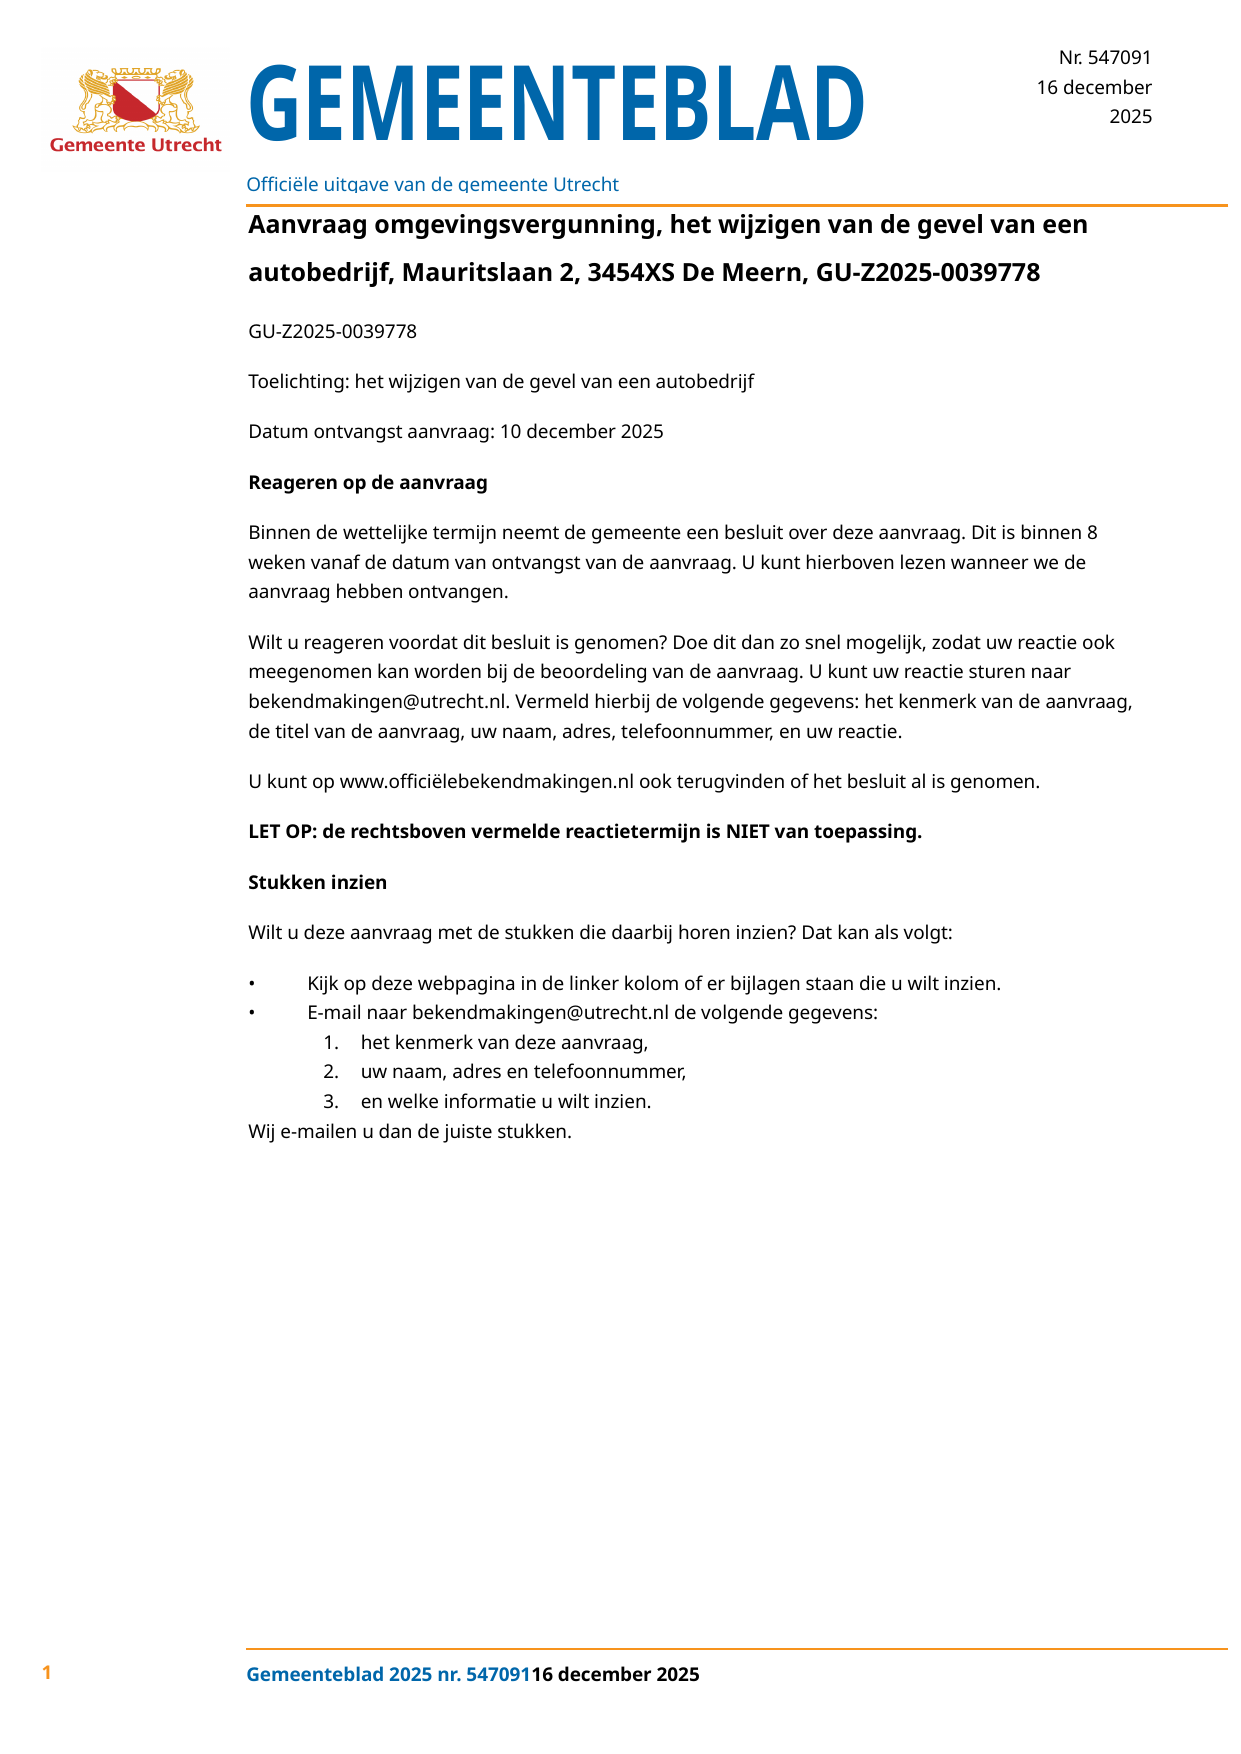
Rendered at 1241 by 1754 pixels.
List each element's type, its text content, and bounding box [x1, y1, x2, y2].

list het kenmerk van deze aanvraag, [323, 1029, 1152, 1055]
text Datum ontvangst aanvraag: 10 december 2025 [248, 419, 1152, 444]
picture [41, 47, 231, 172]
text Stukken inzien [248, 869, 1152, 895]
text Wilt u reageren voordat dit besluit is genomen? Doe dit dan zo snel mogelijk, zodat uw reactie ook meegenomen kan worden bij de beoordeling van de aanvraag. U kunt uw reactie sturen naar bekendmakingen@utrecht.nl. Vermeld hierbij de volgende gegevens: het kenmerk van de aanvraag, de titel van de aanvraag, uw naam, adres, telefoonnummer, en uw reactie. [248, 629, 1152, 744]
text Reageren op de aanvraag [248, 469, 1152, 495]
text LET OP: de rechtsboven vermelde reactietermijn is NIET van toepassing. [248, 819, 1152, 844]
text U kunt op www.officiëlebekendmakingen.nl ook terugvinden of het besluit al is genomen. [248, 768, 1152, 794]
text Wilt u deze aanvraag met de stukken die daarbij horen inzien? Dat kan als volgt: [248, 919, 1152, 945]
list uw naam, adres en telefoonnummer, [323, 1059, 1152, 1084]
text Aanvraag omgevingsvergunning, het wijzigen van de gevel van een autobedrijf, Mauritslaan 2, 3454XS De Meern, GU-Z2025-0039778 [248, 207, 1152, 288]
list en welke informatie u wilt inzien. [323, 1088, 1152, 1114]
text Toelichting: het wijzigen van de gevel van een autobedrijf [248, 368, 1152, 394]
text GU-Z2025-0039778 [248, 318, 1152, 344]
text Wij e-mailen u dan de juiste stukken. [248, 1118, 1152, 1144]
list Kijk op deze webpagina in de linker kolom of er bijlagen staan die u wilt inzien. [248, 970, 1152, 996]
text Binnen de wettelijke termijn neemt de gemeente een besluit over deze aanvraag. Dit is binnen 8 weken vanaf de datum van ontvangst van de aanvraag. U kunt hierboven lezen wanneer we de aanvraag hebben ontvangen. [248, 519, 1152, 604]
list E-mail naar bekendmakingen@utrecht.nl de volgende gegevens: [248, 999, 1152, 1025]
